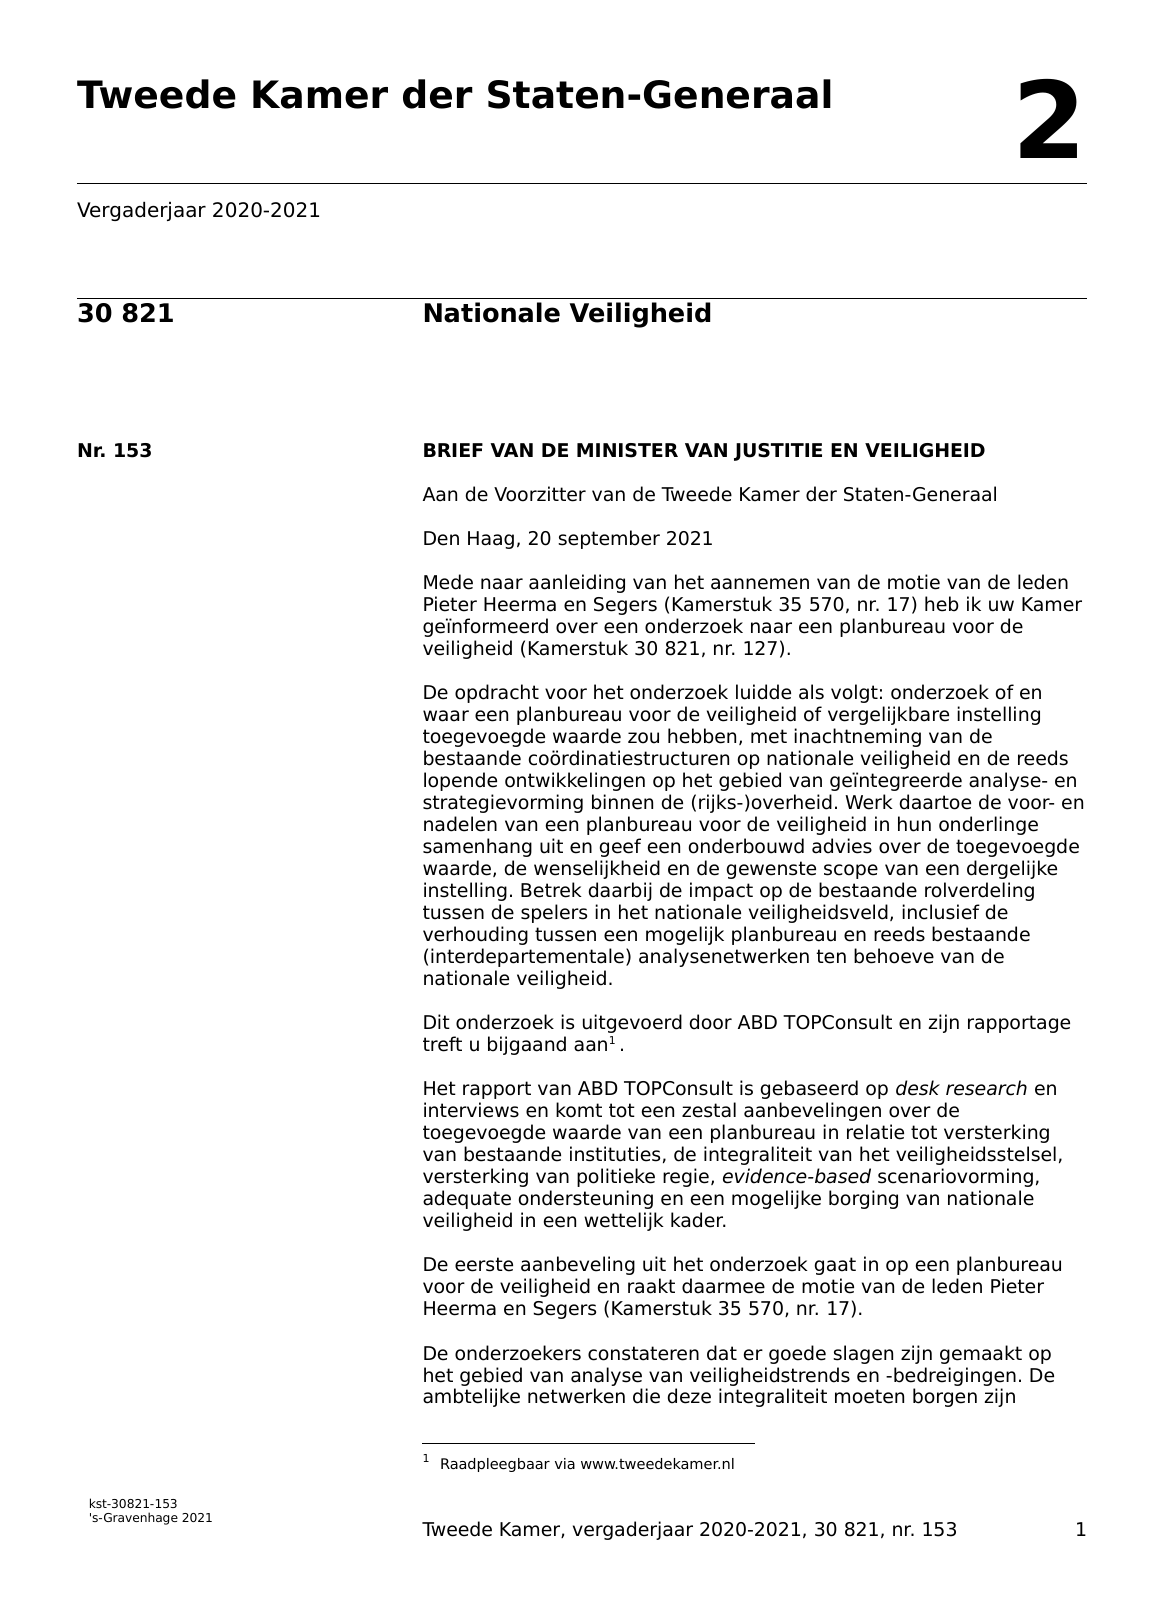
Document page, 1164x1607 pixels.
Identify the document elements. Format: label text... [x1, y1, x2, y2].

subtitle 30 821 Nationale Veiligheid [77, 299, 1087, 329]
table_header Tweede Kamer der Staten-Generaal [77, 59, 886, 183]
text Dit onderzoek is uitgevoerd door ABD TOPConsult en zijn rapportage treft u bijgaand aan. [422, 1012, 1087, 1056]
text Mede naar aanleiding van het aannemen van de motie van de leden Pieter Heerma en Segers (Kamerstuk 35 570, nr. 17) heb ik uw Kamer geïnformeerd over een onderzoek naar een planbureau voor de veiligheid (Kamerstuk 30 821, nr. 127). [422, 572, 1087, 660]
table_header 2 [886, 59, 1087, 183]
text kst-30821-153 [88, 1497, 323, 1511]
text De onderzoekers constateren dat er goede slagen zijn gemaakt op het gebied van analyse van veiligheidstrends en -bedreigingen. De ambtelijke netwerken die deze integraliteit moeten borgen zijn [422, 1342, 1087, 1408]
table_cell Vergaderjaar 2020-2021 [77, 184, 1087, 298]
subtitle Nr. 153 BRIEF VAN DE MINISTER VAN JUSTITIE EN VEILIGHEID [77, 440, 1087, 462]
text 's-Gravenhage 2021 [88, 1511, 323, 1525]
text De opdracht voor het onderzoek luidde als volgt: onderzoek of en waar een planbureau voor de veiligheid of vergelijkbare instelling toegevoegde waarde zou hebben, met inachtneming van de bestaande coördinatiestructuren op nationale veiligheid en de reeds lopende ontwikkelingen op het gebied van geïntegreerde analyse- en strategievorming binnen de (rijks-)overheid. Werk daartoe de voor- en nadelen van een planbureau voor de veiligheid in hun onderlinge samenhang uit en geef een onderbouwd advies over de toegevoegde waarde, de wenselijkheid en de gewenste scope van een dergelijke instelling. Betrek daarbij de impact op de bestaande rolverdeling tussen de spelers in het nationale veiligheidsveld, inclusief de verhouding tussen een mogelijk planbureau en reeds bestaande (interdepartementale) analysenetwerken ten behoeve van de nationale veiligheid. [422, 682, 1087, 990]
text Het rapport van ABD TOPConsult is gebaseerd op desk research en interviews en komt tot een zestal aanbevelingen over de toegevoegde waarde van een planbureau in relatie tot versterking van bestaande instituties, de integraliteit van het veiligheidsstelsel, versterking van politieke regie, evidence-based scenariovorming, adequate ondersteuning en een mogelijke borging van nationale veiligheid in een wettelijk kader. [422, 1078, 1087, 1232]
text Raadpleegbaar via www.tweedekamer.nl [422, 1452, 1087, 1474]
text Aan de Voorzitter van de Tweede Kamer der Staten-Generaal [422, 484, 1087, 506]
text Den Haag, 20 september 2021 [422, 528, 1087, 550]
text De eerste aanbeveling uit het onderzoek gaat in op een planbureau voor de veiligheid en raakt daarmee de motie van de leden Pieter Heerma en Segers (Kamerstuk 35 570, nr. 17). [422, 1254, 1087, 1320]
